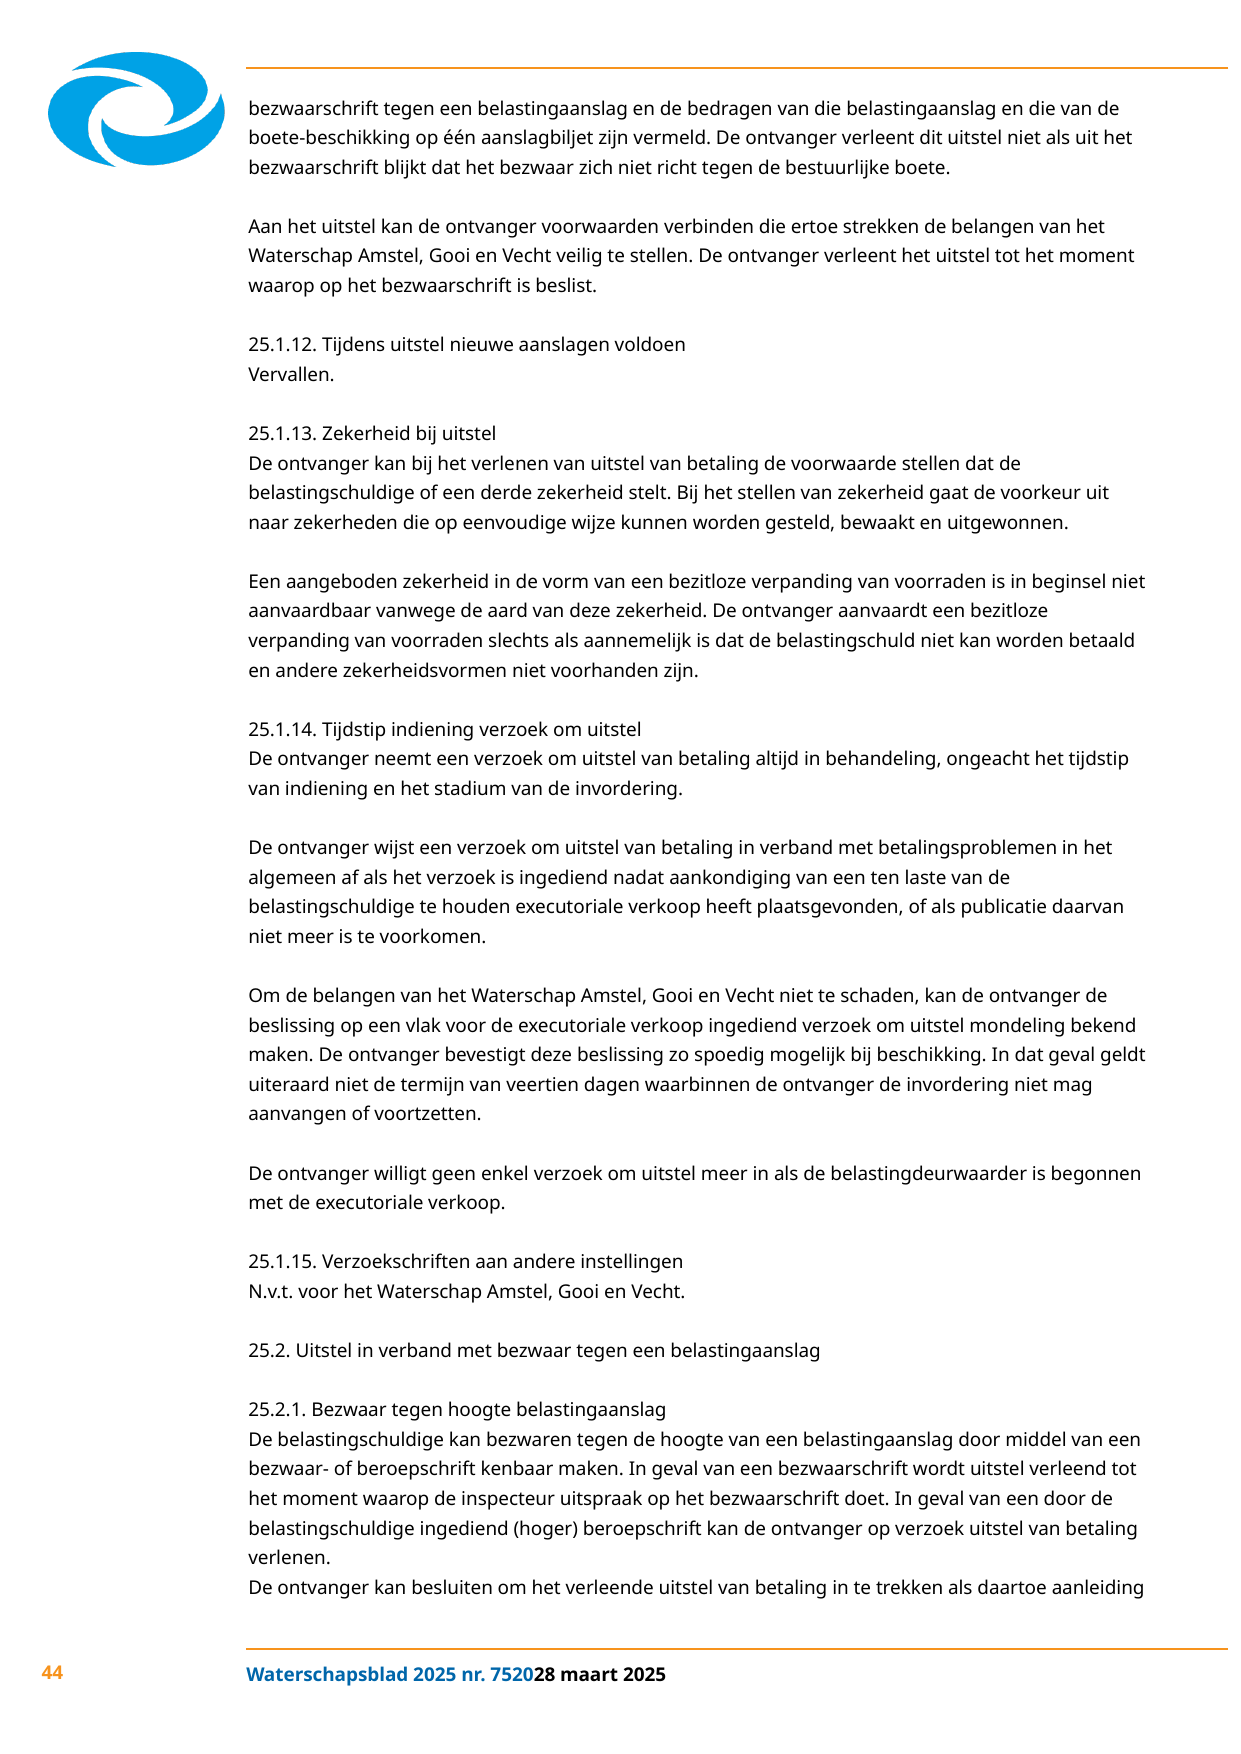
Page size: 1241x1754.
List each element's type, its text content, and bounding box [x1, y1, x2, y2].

text De ontvanger kan besluiten om het verleende uitstel van betaling in te trekken als daartoe aanleiding [248, 1574, 1152, 1600]
text bezwaarschrift tegen een belastingaanslag en de bedragen van die belastingaanslag en die van de boete-beschikking op één aanslagbiljet zijn vermeld. De ontvanger verleent dit uitstel niet als uit het bezwaarschrift blijkt dat het bezwaar zich niet richt tegen de bestuurlijke boete. [248, 95, 1152, 180]
text Aan het uitstel kan de ontvanger voorwaarden verbinden die ertoe strekken de belangen van het Waterschap Amstel, Gooi en Vecht veilig te stellen. De ontvanger verleent het uitstel tot het moment waarop op het bezwaarschrift is beslist. [248, 213, 1152, 298]
text 25.1.12. Tijdens uitstel nieuwe aanslagen voldoen [248, 331, 1152, 357]
text 25.2.1. Bezwaar tegen hoogte belastingaanslag [248, 1396, 1152, 1422]
text Vervallen. [248, 361, 1152, 387]
text Om de belangen van het Waterschap Amstel, Gooi en Vecht niet te schaden, kan de ontvanger de beslissing op een vlak voor de executoriale verkoop ingediend verzoek om uitstel mondeling bekend maken. De ontvanger bevestigt deze beslissing zo spoedig mogelijk bij beschikking. In dat geval geldt uiteraard niet de termijn van veertien dagen waarbinnen de ontvanger de invordering niet mag aanvangen of voortzetten. [248, 982, 1152, 1126]
text 25.1.13. Zekerheid bij uitstel [248, 420, 1152, 446]
text Een aangeboden zekerheid in de vorm van een bezitloze verpanding van voorraden is in beginsel niet aanvaardbaar vanwege de aard van deze zekerheid. De ontvanger aanvaardt een bezitloze verpanding van voorraden slechts als aannemelijk is dat de belastingschuld niet kan worden betaald en andere zekerheidsvormen niet voorhanden zijn. [248, 568, 1152, 683]
text 25.1.15. Verzoekschriften aan andere instellingen [248, 1248, 1152, 1274]
text De ontvanger neemt een verzoek om uitstel van betaling altijd in behandeling, ongeacht het tijdstip van indiening en het stadium van de invordering. [248, 746, 1152, 801]
text De ontvanger kan bij het verlenen van uitstel van betaling de voorwaarde stellen dat de belastingschuldige of een derde zekerheid stelt. Bij het stellen van zekerheid gaat de voorkeur uit naar zekerheden die op eenvoudige wijze kunnen worden gesteld, bewaakt en uitgewonnen. [248, 450, 1152, 535]
text De ontvanger wijst een verzoek om uitstel van betaling in verband met betalingsproblemen in het algemeen af als het verzoek is ingediend nadat aankondiging van een ten laste van de belastingschuldige te houden executoriale verkoop heeft plaatsgevonden, of als publicatie daarvan niet meer is te voorkomen. [248, 834, 1152, 949]
picture [41, 47, 231, 172]
text 25.1.14. Tijdstip indiening verzoek om uitstel [248, 716, 1152, 742]
text 25.2. Uitstel in verband met bezwaar tegen een belastingaanslag [248, 1337, 1152, 1363]
text N.v.t. voor het Waterschap Amstel, Gooi en Vecht. [248, 1278, 1152, 1304]
text De belastingschuldige kan bezwaren tegen de hoogte van een belastingaanslag door middel van een bezwaar- of beroepschrift kenbaar maken. In geval van een bezwaarschrift wordt uitstel verleend tot het moment waarop de inspecteur uitspraak op het bezwaarschrift doet. In geval van een door de belastingschuldige ingediend (hoger) beroepschrift kan de ontvanger op verzoek uitstel van betaling verlenen. [248, 1426, 1152, 1570]
text De ontvanger willigt geen enkel verzoek om uitstel meer in als de belastingdeurwaarder is begonnen met de executoriale verkoop. [248, 1160, 1152, 1215]
